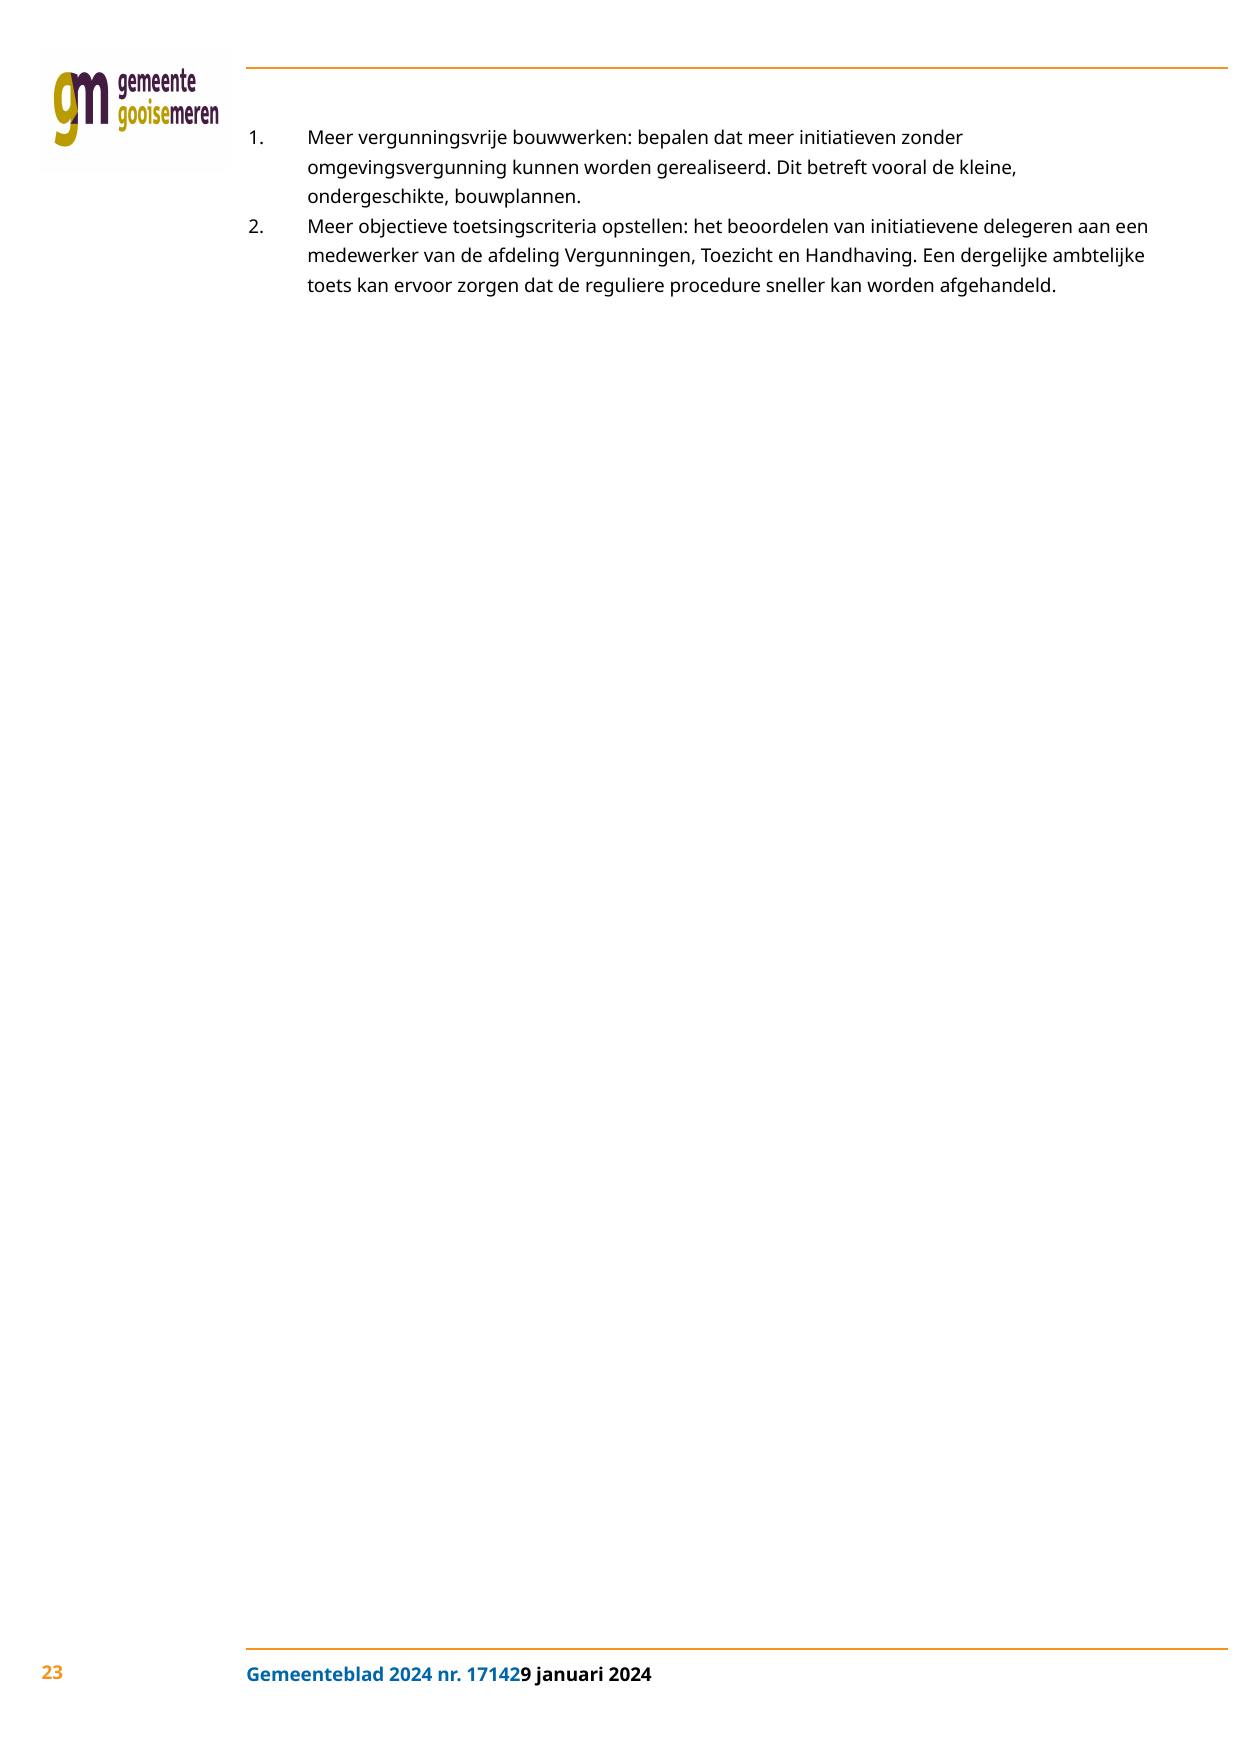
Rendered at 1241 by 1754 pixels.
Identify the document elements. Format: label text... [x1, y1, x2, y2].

picture [41, 47, 231, 172]
list Meer vergunningsvrije bouwwerken: bepalen dat meer initiatieven zonder omgevingsvergunning kunnen worden gerealiseerd. Dit betreft vooral de kleine, ondergeschikte, bouwplannen. [248, 124, 1152, 209]
list Meer objectieve toetsingscriteria opstellen: het beoordelen van initiatievene delegeren aan een medewerker van de afdeling Vergunningen, Toezicht en Handhaving. Een dergelijke ambtelijke toets kan ervoor zorgen dat de reguliere procedure sneller kan worden afgehandeld. [248, 213, 1152, 298]
